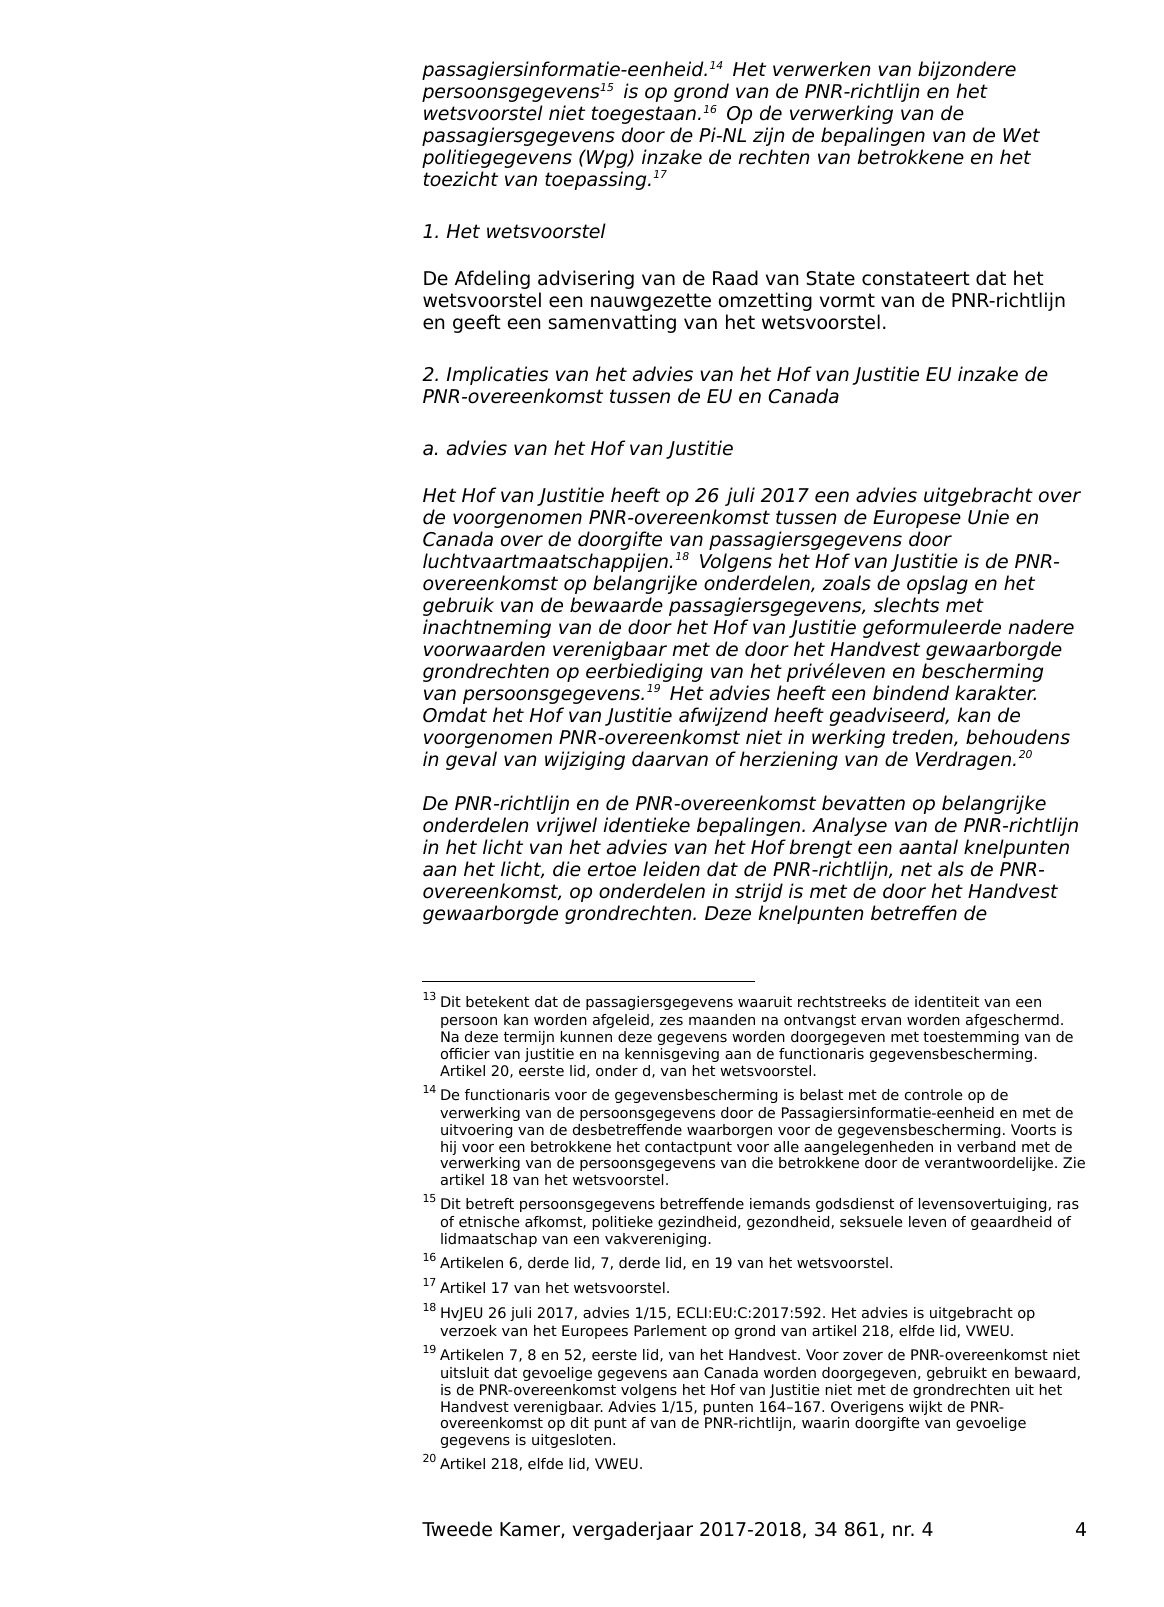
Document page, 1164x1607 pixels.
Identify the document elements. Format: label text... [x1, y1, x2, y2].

text Artikel 218, elfde lid, VWEU. [422, 1452, 1087, 1474]
text Dit betekent dat de passagiersgegevens waaruit rechtstreeks de identiteit van een persoon kan worden afgeleid, zes maanden na ontvangst ervan worden afgeschermd. Na deze termijn kunnen deze gegevens worden doorgegeven met toestemming van de officier van justitie en na kennisgeving aan de functionaris gegevensbescherming. Artikel 20, eerste lid, onder d, van het wetsvoorstel. [422, 990, 1087, 1080]
subtitle a. advies van het Hof van Justitie [422, 438, 1087, 460]
text Het Hof van Justitie heeft op 26 juli 2017 een advies uitgebracht over de voorgenomen PNR-overeenkomst tussen de Europese Unie en Canada over de doorgifte van passagiersgegevens door luchtvaartmaatschappijen. Volgens het Hof van Justitie is de PNR-overeenkomst op belangrijke onderdelen, zoals de opslag en het gebruik van de bewaarde passagiersgegevens, slechts met inachtneming van de door het Hof van Justitie geformuleerde nadere voorwaarden verenigbaar met de door het Handvest gewaarborgde grondrechten op eerbiediging van het privéleven en bescherming van persoonsgegevens. Het advies heeft een bindend karakter. Omdat het Hof van Justitie afwijzend heeft geadviseerd, kan de voorgenomen PNR-overeenkomst niet in werking treden, behoudens in geval van wijziging daarvan of herziening van de Verdragen. [422, 485, 1087, 771]
text passagiersinformatie-eenheid. Het verwerken van bijzondere persoonsgegevens is op grond van de PNR-richtlijn en het wetsvoorstel niet toegestaan. Op de verwerking van de passagiersgegevens door de Pi-NL zijn de bepalingen van de Wet politiegegevens (Wpg) inzake de rechten van betrokkene en het toezicht van toepassing. [422, 59, 1087, 191]
text De functionaris voor de gegevensbescherming is belast met de controle op de verwerking van de persoonsgegevens door de Passagiersinformatie-eenheid en met de uitvoering van de desbetreffende waarborgen voor de gegevensbescherming. Voorts is hij voor een betrokkene het contactpunt voor alle aangelegenheden in verband met de verwerking van de persoonsgegevens van die betrokkene door de verantwoordelijke. Zie artikel 18 van het wetsvoorstel. [422, 1083, 1087, 1189]
text Artikelen 7, 8 en 52, eerste lid, van het Handvest. Voor zover de PNR-overeenkomst niet uitsluit dat gevoelige gegevens aan Canada worden doorgegeven, gebruikt en bewaard, is de PNR-overeenkomst volgens het Hof van Justitie niet met de grondrechten uit het Handvest verenigbaar. Advies 1/15, punten 164–167. Overigens wijkt de PNR-overeenkomst op dit punt af van de PNR-richtlijn, waarin doorgifte van gevoelige gegevens is uitgesloten. [422, 1343, 1087, 1449]
subtitle 1. Het wetsvoorstel [422, 221, 1087, 243]
text Artikel 17 van het wetsvoorstel. [422, 1276, 1087, 1298]
text HvJEU 26 juli 2017, advies 1/15, ECLI:EU:C:2017:592. Het advies is uitgebracht op verzoek van het Europees Parlement op grond van artikel 218, elfde lid, VWEU. [422, 1301, 1087, 1340]
text De PNR-richtlijn en de PNR-overeenkomst bevatten op belangrijke onderdelen vrijwel identieke bepalingen. Analyse van de PNR-richtlijn in het licht van het advies van het Hof brengt een aantal knelpunten aan het licht, die ertoe leiden dat de PNR-richtlijn, net als de PNR-overeenkomst, op onderdelen in strijd is met de door het Handvest gewaarborgde grondrechten. Deze knelpunten betreffen de [422, 793, 1087, 924]
text Artikelen 6, derde lid, 7, derde lid, en 19 van het wetsvoorstel. [422, 1251, 1087, 1273]
subtitle 2. Implicaties van het advies van het Hof van Justitie EU inzake de PNR-overeenkomst tussen de EU en Canada [422, 364, 1087, 408]
text De Afdeling advisering van de Raad van State constateert dat het wetsvoorstel een nauwgezette omzetting vormt van de PNR-richtlijn en geeft een samenvatting van het wetsvoorstel. [422, 268, 1087, 334]
text Dit betreft persoonsgegevens betreffende iemands godsdienst of levensovertuiging, ras of etnische afkomst, politieke gezindheid, gezondheid, seksuele leven of geaardheid of lidmaatschap van een vakvereniging. [422, 1192, 1087, 1248]
